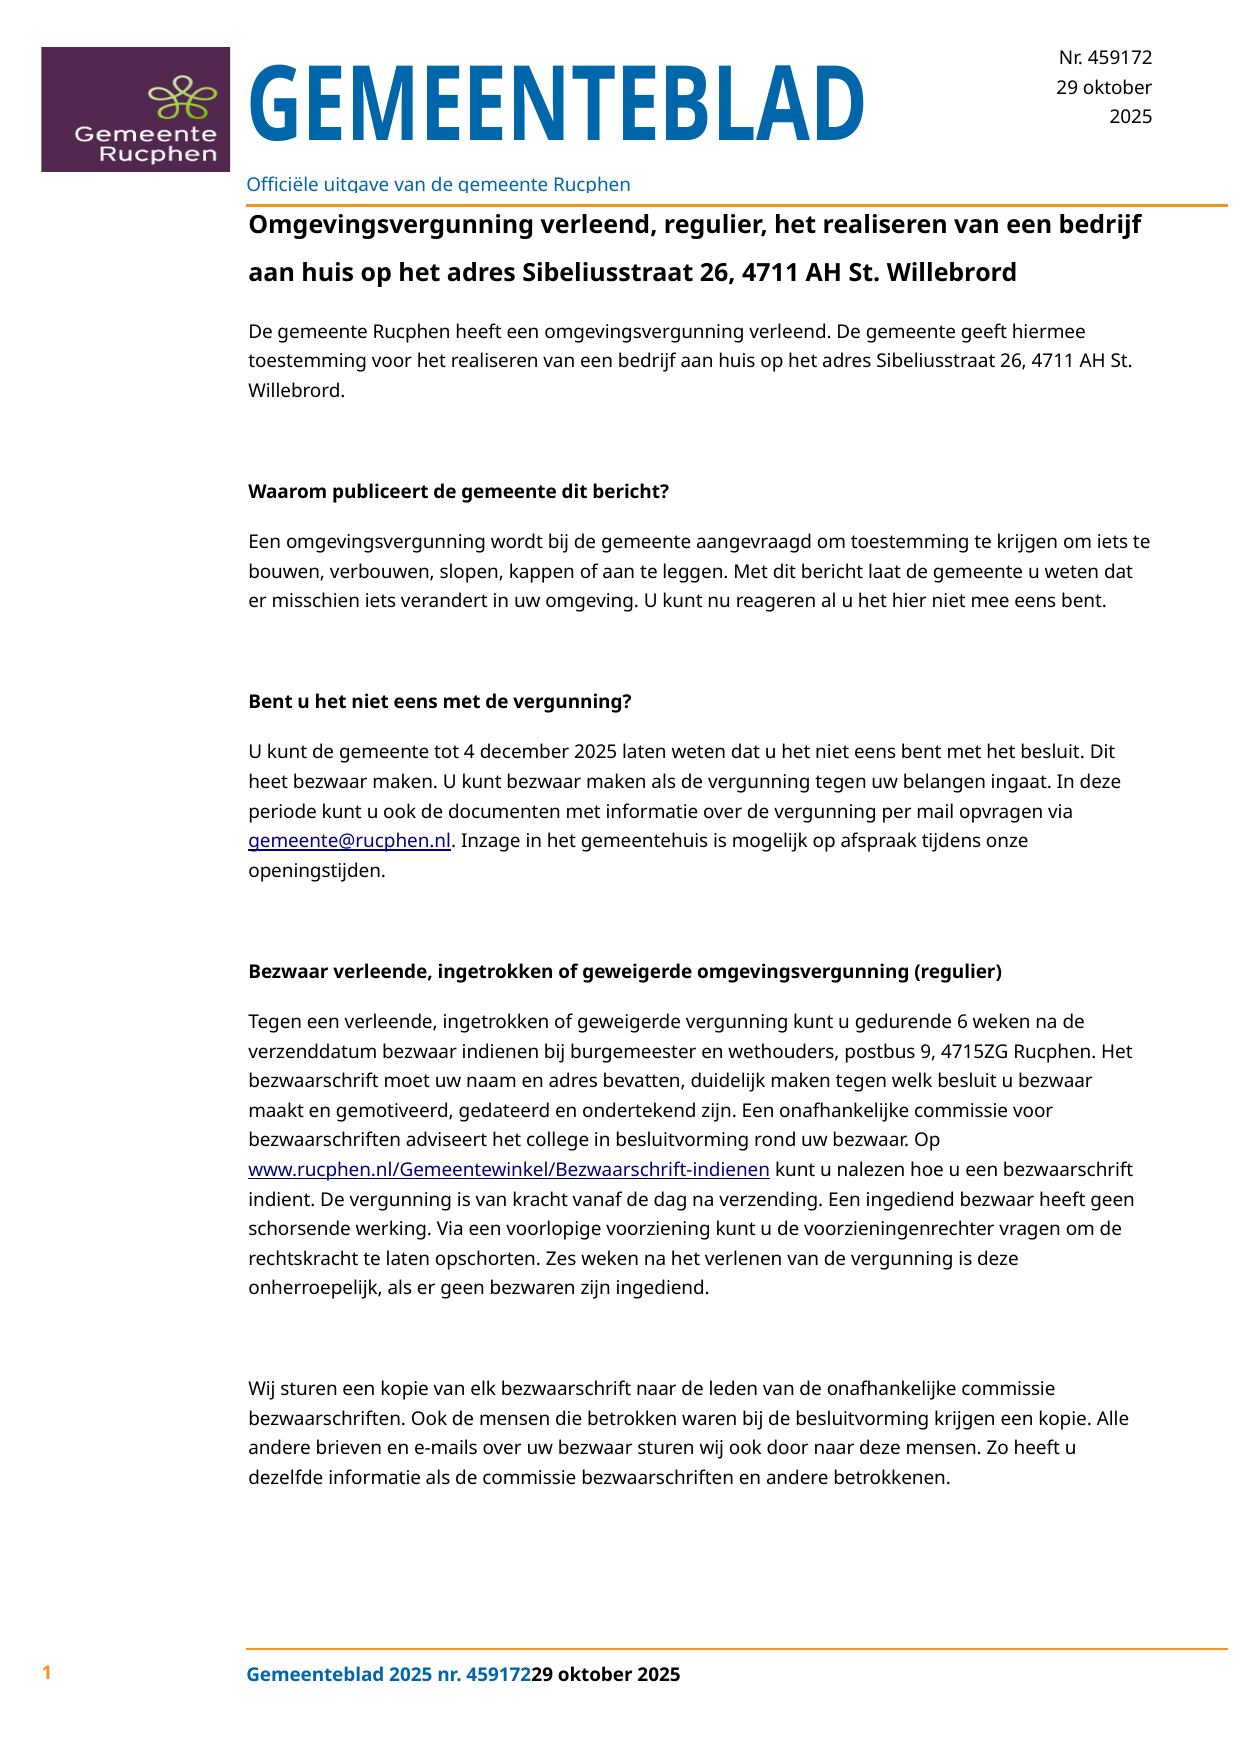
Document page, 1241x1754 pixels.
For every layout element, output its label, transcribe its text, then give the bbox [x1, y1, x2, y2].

text De gemeente Rucphen heeft een omgevingsvergunning verleend. De gemeente geeft hiermee toestemming voor het realiseren van een bedrijf aan huis op het adres Sibeliusstraat 26, 4711 AH St. Willebrord. [248, 318, 1152, 403]
text Een omgevingsvergunning wordt bij de gemeente aangevraagd om toestemming te krijgen om iets te bouwen, verbouwen, slopen, kappen of aan te leggen. Met dit bericht laat de gemeente u weten dat er misschien iets verandert in uw omgeving. U kunt nu reageren al u het hier niet mee eens bent. [248, 528, 1152, 613]
text U kunt de gemeente tot 4 december 2025 laten weten dat u het niet eens bent met het besluit. Dit heet bezwaar maken. U kunt bezwaar maken als de vergunning tegen uw belangen ingaat. In deze periode kunt u ook de documenten met informatie over de vergunning per mail opvragen via gemeente@rucphen.nl. Inzage in het gemeentehuis is mogelijk op afspraak tijdens onze openingstijden. [248, 739, 1152, 883]
picture [41, 47, 231, 172]
text Tegen een verleende, ingetrokken of geweigerde vergunning kunt u gedurende 6 weken na de verzenddatum bezwaar indienen bij burgemeester en wethouders, postbus 9, 4715ZG Rucphen. Het bezwaarschrift moet uw naam en adres bevatten, duidelijk maken tegen welk besluit u bezwaar maakt en gemotiveerd, gedateerd en ondertekend zijn. Een onafhankelijke commissie voor bezwaarschriften adviseert het college in besluitvorming rond uw bezwaar. Op www.rucphen.nl/Gemeentewinkel/Bezwaarschrift-indienen kunt u nalezen hoe u een bezwaarschrift indient. De vergunning is van kracht vanaf de dag na verzending. Een ingediend bezwaar heeft geen schorsende werking. Via een voorlopige voorziening kunt u de voorzieningenrechter vragen om de rechtskracht te laten opschorten. Zes weken na het verlenen van de vergunning is deze onherroepelijk, als er geen bezwaren zijn ingediend. [248, 1008, 1152, 1300]
text Bezwaar verleende, ingetrokken of geweigerde omgevingsvergunning (regulier) [248, 958, 1152, 984]
text Wij sturen een kopie van elk bezwaarschrift naar de leden van de onafhankelijke commissie bezwaarschriften. Ook de mensen die betrokken waren bij de besluitvorming krijgen een kopie. Alle andere brieven en e-mails over uw bezwaar sturen wij ook door naar deze mensen. Zo heeft u dezelfde informatie als de commissie bezwaarschriften en andere betrokkenen. [248, 1375, 1152, 1490]
text Omgevingsvergunning verleend, regulier, het realiseren van een bedrijf aan huis op het adres Sibeliusstraat 26, 4711 AH St. Willebrord [248, 207, 1152, 288]
text Bent u het niet eens met de vergunning? [248, 688, 1152, 714]
text Waarom publiceert de gemeente dit bericht? [248, 478, 1152, 504]
